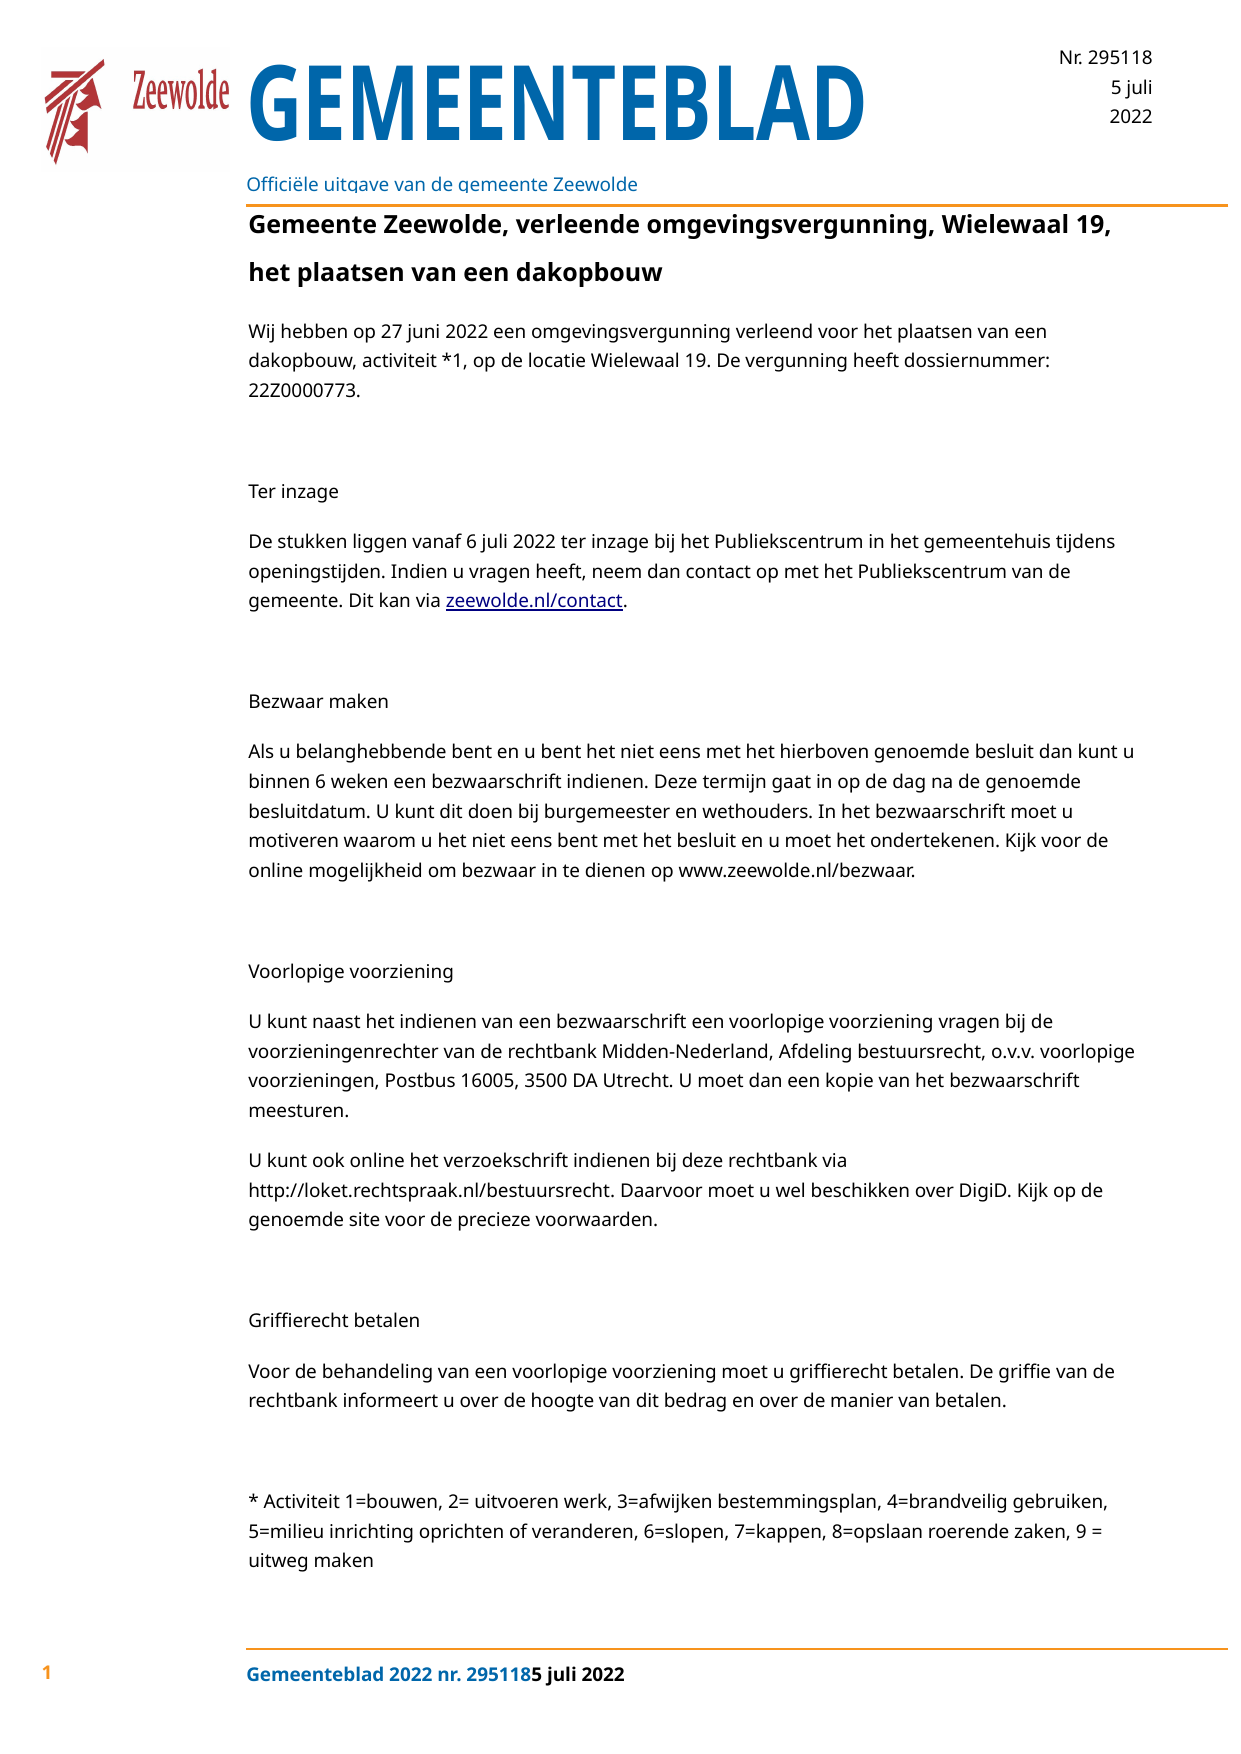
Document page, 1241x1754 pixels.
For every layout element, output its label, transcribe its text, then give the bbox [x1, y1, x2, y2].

text Wij hebben op 27 juni 2022 een omgevingsvergunning verleend voor het plaatsen van een dakopbouw, activiteit *1, op de locatie Wielewaal 19. De vergunning heeft dossiernummer: 22Z0000773. [248, 318, 1152, 403]
text Voor de behandeling van een voorlopige voorziening moet u griffierecht betalen. De griffie van de rechtbank informeert u over de hoogte van dit bedrag en over de manier van betalen. [248, 1358, 1152, 1413]
text Ter inzage [248, 478, 1152, 504]
picture [41, 47, 231, 172]
text Griffierecht betalen [248, 1307, 1152, 1333]
text U kunt ook online het verzoekschrift indienen bij deze rechtbank via http://loket.rechtspraak.nl/bestuursrecht. Daarvoor moet u wel beschikken over DigiD. Kijk op de genoemde site voor de precieze voorwaarden. [248, 1147, 1152, 1232]
text Als u belanghebbende bent en u bent het niet eens met het hierboven genoemde besluit dan kunt u binnen 6 weken een bezwaarschrift indienen. Deze termijn gaat in op de dag na de genoemde besluitdatum. U kunt dit doen bij burgemeester en wethouders. In het bezwaarschrift moet u motiveren waarom u het niet eens bent met het besluit en u moet het ondertekenen. Kijk voor de online mogelijkheid om bezwaar in te dienen op www.zeewolde.nl/bezwaar. [248, 739, 1152, 883]
text De stukken liggen vanaf 6 juli 2022 ter inzage bij het Publiekscentrum in het gemeentehuis tijdens openingstijden. Indien u vragen heeft, neem dan contact op met het Publiekscentrum van de gemeente. Dit kan via zeewolde.nl/contact. [248, 528, 1152, 613]
text Voorlopige voorziening [248, 958, 1152, 984]
text * Activiteit 1=bouwen, 2= uitvoeren werk, 3=afwijken bestemmingsplan, 4=brandveilig gebruiken, 5=milieu inrichting oprichten of veranderen, 6=slopen, 7=kappen, 8=opslaan roerende zaken, 9 = uitweg maken [248, 1488, 1152, 1573]
text Gemeente Zeewolde, verleende omgevingsvergunning, Wielewaal 19, het plaatsen van een dakopbouw [248, 207, 1152, 288]
text U kunt naast het indienen van een bezwaarschrift een voorlopige voorziening vragen bij de voorzieningenrechter van de rechtbank Midden-Nederland, Afdeling bestuursrecht, o.v.v. voorlopige voorzieningen, Postbus 16005, 3500 DA Utrecht. U moet dan een kopie van het bezwaarschrift meesturen. [248, 1008, 1152, 1123]
text Bezwaar maken [248, 688, 1152, 714]
